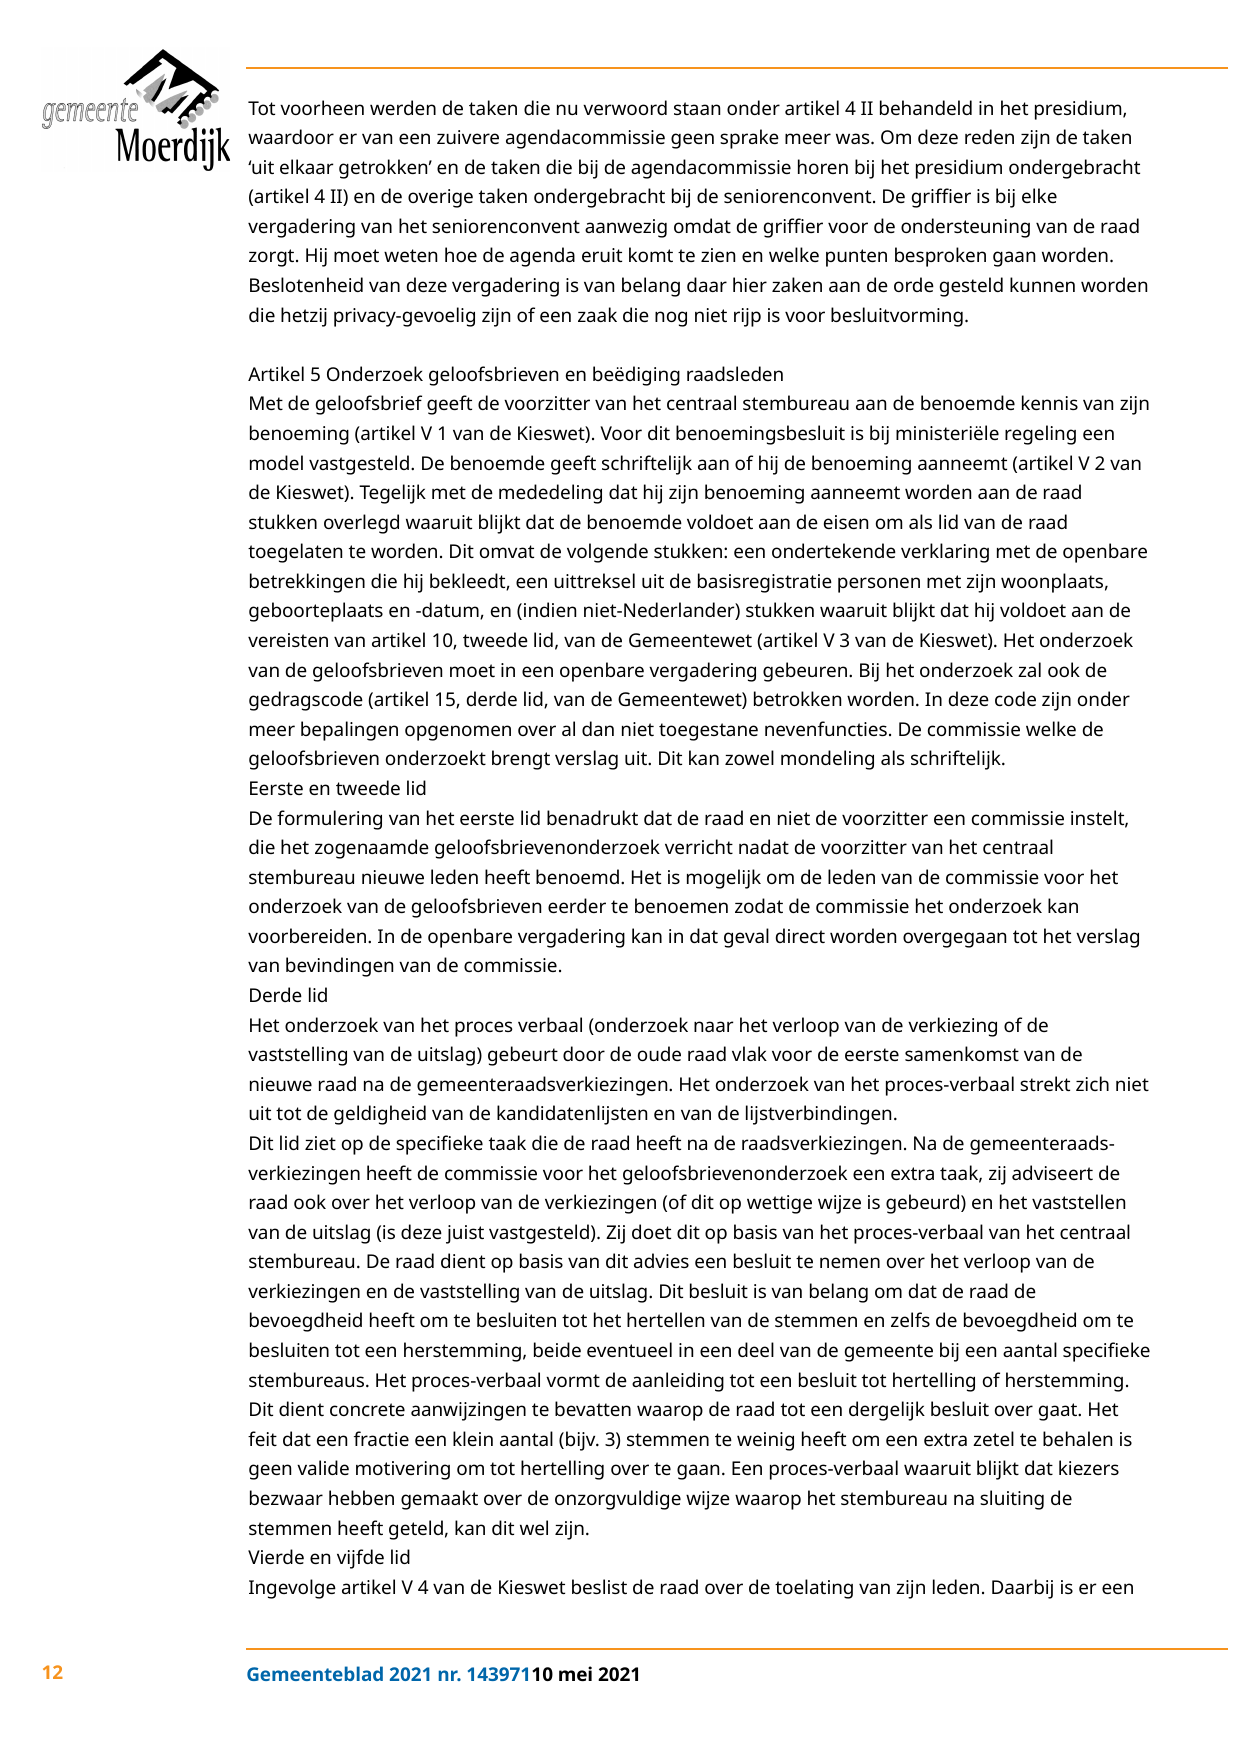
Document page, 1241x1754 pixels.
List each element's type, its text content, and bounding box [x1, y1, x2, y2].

text Derde lid [248, 982, 1152, 1008]
text Eerste en tweede lid [248, 775, 1152, 801]
text Met de geloofsbrief geeft de voorzitter van het centraal stembureau aan de benoemde kennis van zijn benoeming (artikel V 1 van de Kieswet). Voor dit benoemingsbesluit is bij ministeriële regeling een model vastgesteld. De benoemde geeft schriftelijk aan of hij de benoeming aanneemt (artikel V 2 van de Kieswet). Tegelijk met de mededeling dat hij zijn benoeming aanneemt worden aan de raad stukken overlegd waaruit blijkt dat de benoemde voldoet aan de eisen om als lid van de raad toegelaten te worden. Dit omvat de volgende stukken: een ondertekende verklaring met de openbare betrekkingen die hij bekleedt, een uittreksel uit de basisregistratie personen met zijn woonplaats, geboorteplaats en -datum, en (indien niet-Nederlander) stukken waaruit blijkt dat hij voldoet aan de vereisten van artikel 10, tweede lid, van de Gemeentewet (artikel V 3 van de Kieswet). Het onderzoek van de geloofsbrieven moet in een openbare vergadering gebeuren. Bij het onderzoek zal ook de gedragscode (artikel 15, derde lid, van de Gemeentewet) betrokken worden. In deze code zijn onder meer bepalingen opgenomen over al dan niet toegestane nevenfuncties. De commissie welke de geloofsbrieven onderzoekt brengt verslag uit. Dit kan zowel mondeling als schriftelijk. [248, 391, 1152, 771]
text Het onderzoek van het proces verbaal (onderzoek naar het verloop van de verkiezing of de vaststelling van de uitslag) gebeurt door de oude raad vlak voor de eerste samenkomst van de nieuwe raad na de gemeenteraadsverkiezingen. Het onderzoek van het proces-verbaal strekt zich niet uit tot de geldigheid van de kandidatenlijsten en van de lijstverbindingen. [248, 1012, 1152, 1126]
text Dit lid ziet op de specifieke taak die de raad heeft na de raadsverkiezingen. Na de gemeenteraads-verkiezingen heeft de commissie voor het geloofsbrievenonderzoek een extra taak, zij adviseert de raad ook over het verloop van de verkiezingen (of dit op wettige wijze is gebeurd) en het vaststellen van de uitslag (is deze juist vastgesteld). Zij doet dit op basis van het proces-verbaal van het centraal stembureau. De raad dient op basis van dit advies een besluit te nemen over het verloop van de verkiezingen en de vaststelling van de uitslag. Dit besluit is van belang om dat de raad de bevoegdheid heeft om te besluiten tot het hertellen van de stemmen en zelfs de bevoegdheid om te besluiten tot een herstemming, beide eventueel in een deel van de gemeente bij een aantal specifieke stembureaus. Het proces-verbaal vormt de aanleiding tot een besluit tot hertelling of herstemming. Dit dient concrete aanwijzingen te bevatten waarop de raad tot een dergelijk besluit over gaat. Het feit dat een fractie een klein aantal (bijv. 3) stemmen te weinig heeft om een extra zetel te behalen is geen valide motivering om tot hertelling over te gaan. Een proces-verbaal waaruit blijkt dat kiezers bezwaar hebben gemaakt over de onzorgvuldige wijze waarop het stembureau na sluiting de stemmen heeft geteld, kan dit wel zijn. [248, 1130, 1152, 1541]
text De formulering van het eerste lid benadrukt dat de raad en niet de voorzitter een commissie instelt, die het zogenaamde geloofsbrievenonderzoek verricht nadat de voorzitter van het centraal stembureau nieuwe leden heeft benoemd. Het is mogelijk om de leden van de commissie voor het onderzoek van de geloofsbrieven eerder te benoemen zodat de commissie het onderzoek kan voorbereiden. In de openbare vergadering kan in dat geval direct worden overgegaan tot het verslag van bevindingen van de commissie. [248, 805, 1152, 978]
text Artikel 5 Onderzoek geloofsbrieven en beëdiging raadsleden [248, 361, 1152, 387]
text Ingevolge artikel V 4 van de Kieswet beslist de raad over de toelating van zijn leden. Daarbij is er een [248, 1574, 1152, 1600]
picture [41, 47, 231, 172]
text Vierde en vijfde lid [248, 1544, 1152, 1570]
text Tot voorheen werden de taken die nu verwoord staan onder artikel 4 II behandeld in het presidium, waardoor er van een zuivere agendacommissie geen sprake meer was. Om deze reden zijn de taken ‘uit elkaar getrokken’ en de taken die bij de agendacommissie horen bij het presidium ondergebracht (artikel 4 II) en de overige taken ondergebracht bij de seniorenconvent. De griffier is bij elke vergadering van het seniorenconvent aanwezig omdat de griffier voor de ondersteuning van de raad zorgt. Hij moet weten hoe de agenda eruit komt te zien en welke punten besproken gaan worden. Beslotenheid van deze vergadering is van belang daar hier zaken aan de orde gesteld kunnen worden die hetzij privacy-gevoelig zijn of een zaak die nog niet rijp is voor besluitvorming. [248, 95, 1152, 328]
